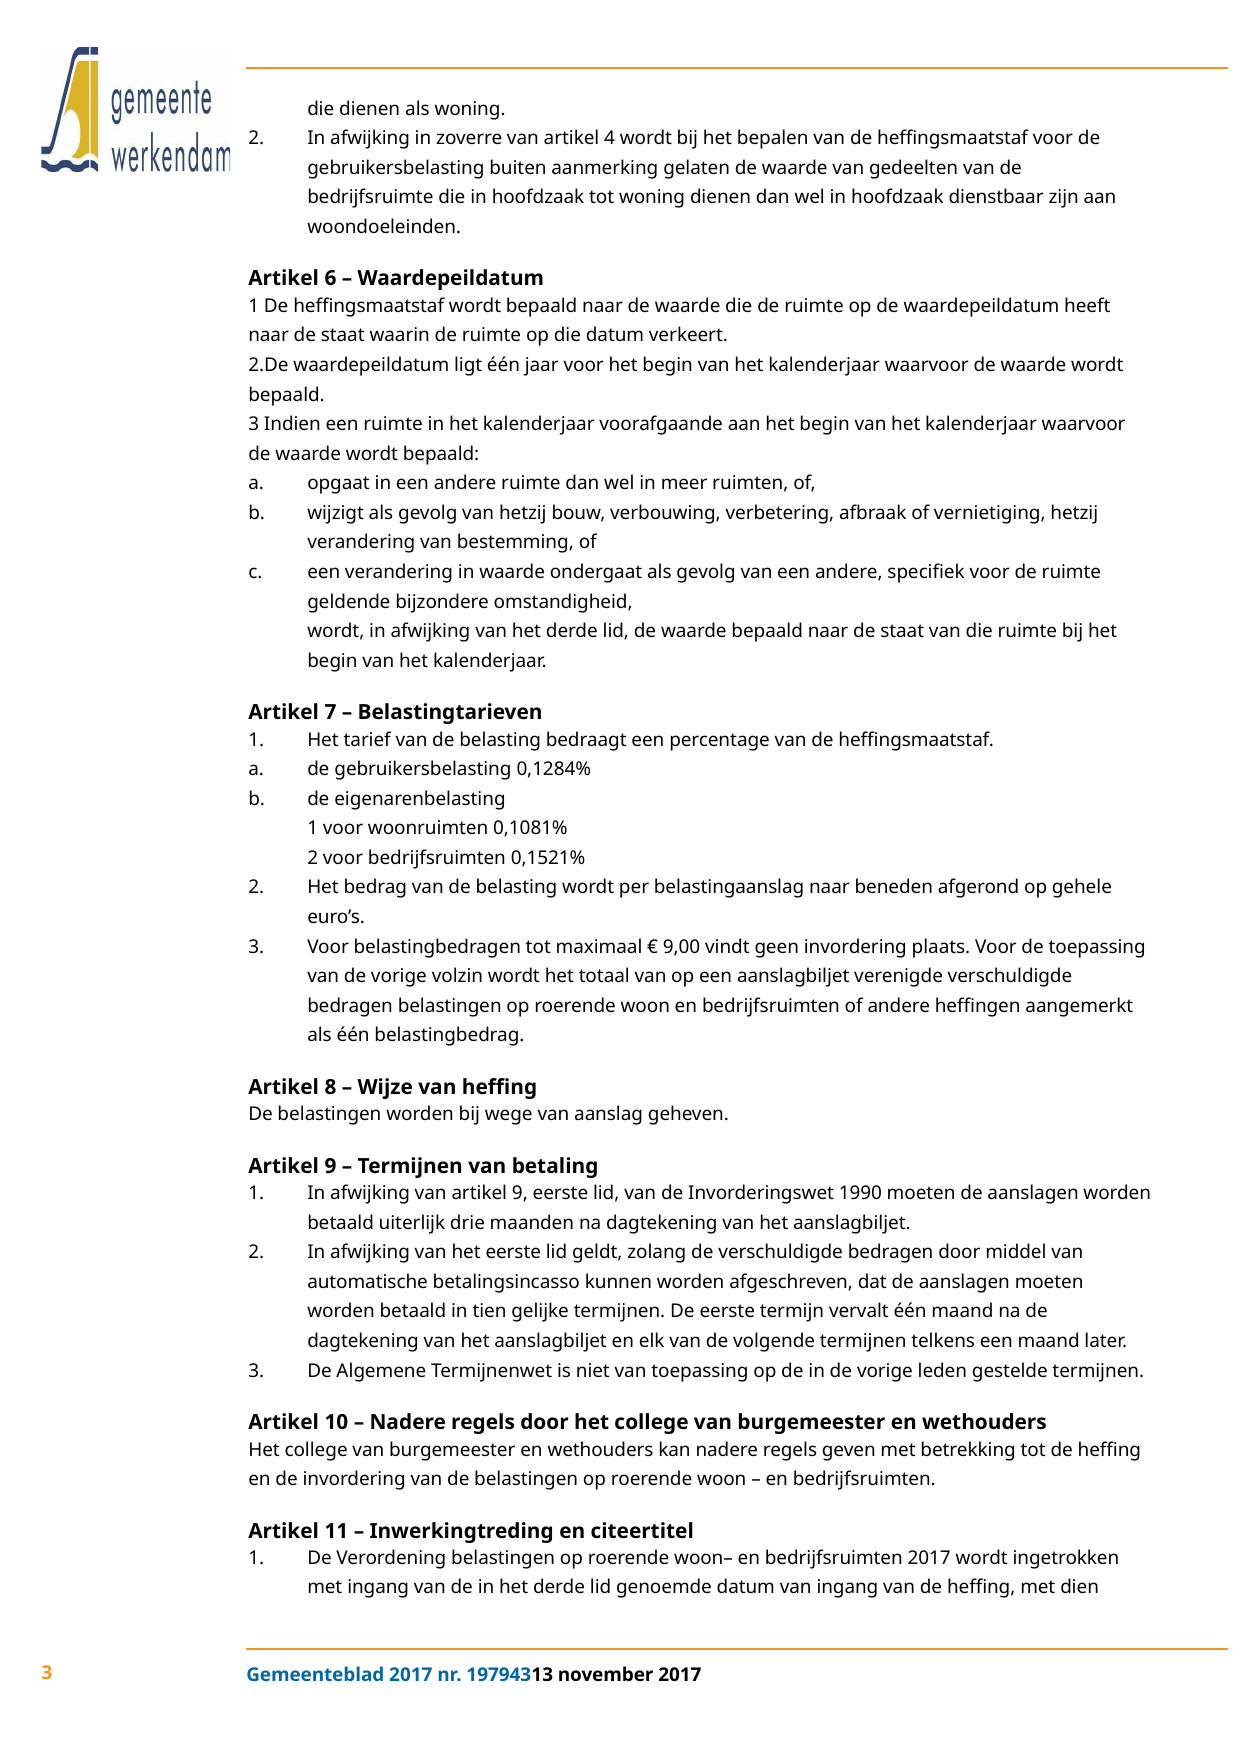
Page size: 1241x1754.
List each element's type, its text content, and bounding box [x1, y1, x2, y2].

text 1 De heffingsmaatstaf wordt bepaald naar de waarde die de ruimte op de waardepeildatum heeft naar de staat waarin de ruimte op die datum verkeert. [248, 292, 1152, 347]
list In afwijking van het eerste lid geldt, zolang de verschuldigde bedragen door middel van automatische betalingsincasso kunnen worden afgeschreven, dat de aanslagen moeten worden betaald in tien gelijke termijnen. De eerste termijn vervalt één maand na de dagtekening van het aanslagbiljet en elk van de volgende termijnen telkens een maand later. [248, 1238, 1152, 1353]
text Artikel 7 – Belastingtarieven [248, 697, 1152, 726]
text Artikel 6 – Waardepeildatum [248, 263, 1152, 292]
list een verandering in waarde ondergaat als gevolg van een andere, specifiek voor de ruimte geldende bijzondere omstandigheid, [248, 558, 1152, 613]
list De Verordening belastingen op roerende woon– en bedrijfsruimten 2017 wordt ingetrokken met ingang van de in het derde lid genoemde datum van ingang van de heffing, met dien [248, 1544, 1152, 1599]
list de gebruikersbelasting 0,1284% [248, 755, 1152, 781]
text 3 Indien een ruimte in het kalenderjaar voorafgaande aan het begin van het kalenderjaar waarvoor de waarde wordt bepaald: [248, 410, 1152, 466]
list Voor belastingbedragen tot maximaal € 9,00 vindt geen invordering plaats. Voor de toepassing van de vorige volzin wordt het totaal van op een aanslagbiljet verenigde verschuldigde bedragen belastingen op roerende woon en bedrijfsruimten of andere heffingen aangemerkt als één belastingbedrag. [248, 933, 1152, 1047]
text 2.De waardepeildatum ligt één jaar voor het begin van het kalenderjaar waarvoor de waarde wordt bepaald. [248, 351, 1152, 406]
text Artikel 9 – Termijnen van betaling [248, 1151, 1152, 1179]
text Artikel 10 – Nadere regels door het college van burgemeester en wethouders [248, 1407, 1152, 1436]
text Artikel 11 – Inwerkingtreding en citeertitel [248, 1516, 1152, 1544]
text Artikel 8 – Wijze van heffing [248, 1072, 1152, 1101]
list In afwijking in zoverre van artikel 4 wordt bij het bepalen van de heffingsmaatstaf voor de gebruikersbelasting buiten aanmerking gelaten de waarde van gedeelten van de bedrijfsruimte die in hoofdzaak tot woning dienen dan wel in hoofdzaak dienstbaar zijn aan woondoeleinden. [248, 124, 1152, 239]
list wordt, in afwijking van het derde lid, de waarde bepaald naar de staat van die ruimte bij het begin van het kalenderjaar. [248, 617, 1152, 673]
list 2 voor bedrijfsruimten 0,1521% [248, 844, 1152, 870]
text Het college van burgemeester en wethouders kan nadere regels geven met betrekking tot de heffing en de invordering van de belastingen op roerende woon – en bedrijfsruimten. [248, 1436, 1152, 1491]
list Het tarief van de belasting bedraagt een percentage van de heffingsmaatstaf. [248, 726, 1152, 752]
list Het bedrag van de belasting wordt per belastingaanslag naar beneden afgerond op gehele euro’s. [248, 874, 1152, 929]
list de eigenarenbelasting [248, 785, 1152, 811]
picture [41, 47, 231, 172]
list wijzigt als gevolg van hetzij bouw, verbouwing, verbetering, afbraak of vernietiging, hetzij verandering van bestemming, of [248, 499, 1152, 554]
list In afwijking van artikel 9, eerste lid, van de Invorderingswet 1990 moeten de aanslagen worden betaald uiterlijk drie maanden na dagtekening van het aanslagbiljet. [248, 1179, 1152, 1235]
list opgaat in een andere ruimte dan wel in meer ruimten, of, [248, 469, 1152, 495]
text De belastingen worden bij wege van aanslag geheven. [248, 1101, 1152, 1126]
list 1 voor woonruimten 0,1081% [248, 814, 1152, 840]
list De Algemene Termijnenwet is niet van toepassing op de in de vorige leden gestelde termijnen. [248, 1357, 1152, 1383]
list die dienen als woning. [248, 95, 1152, 121]
